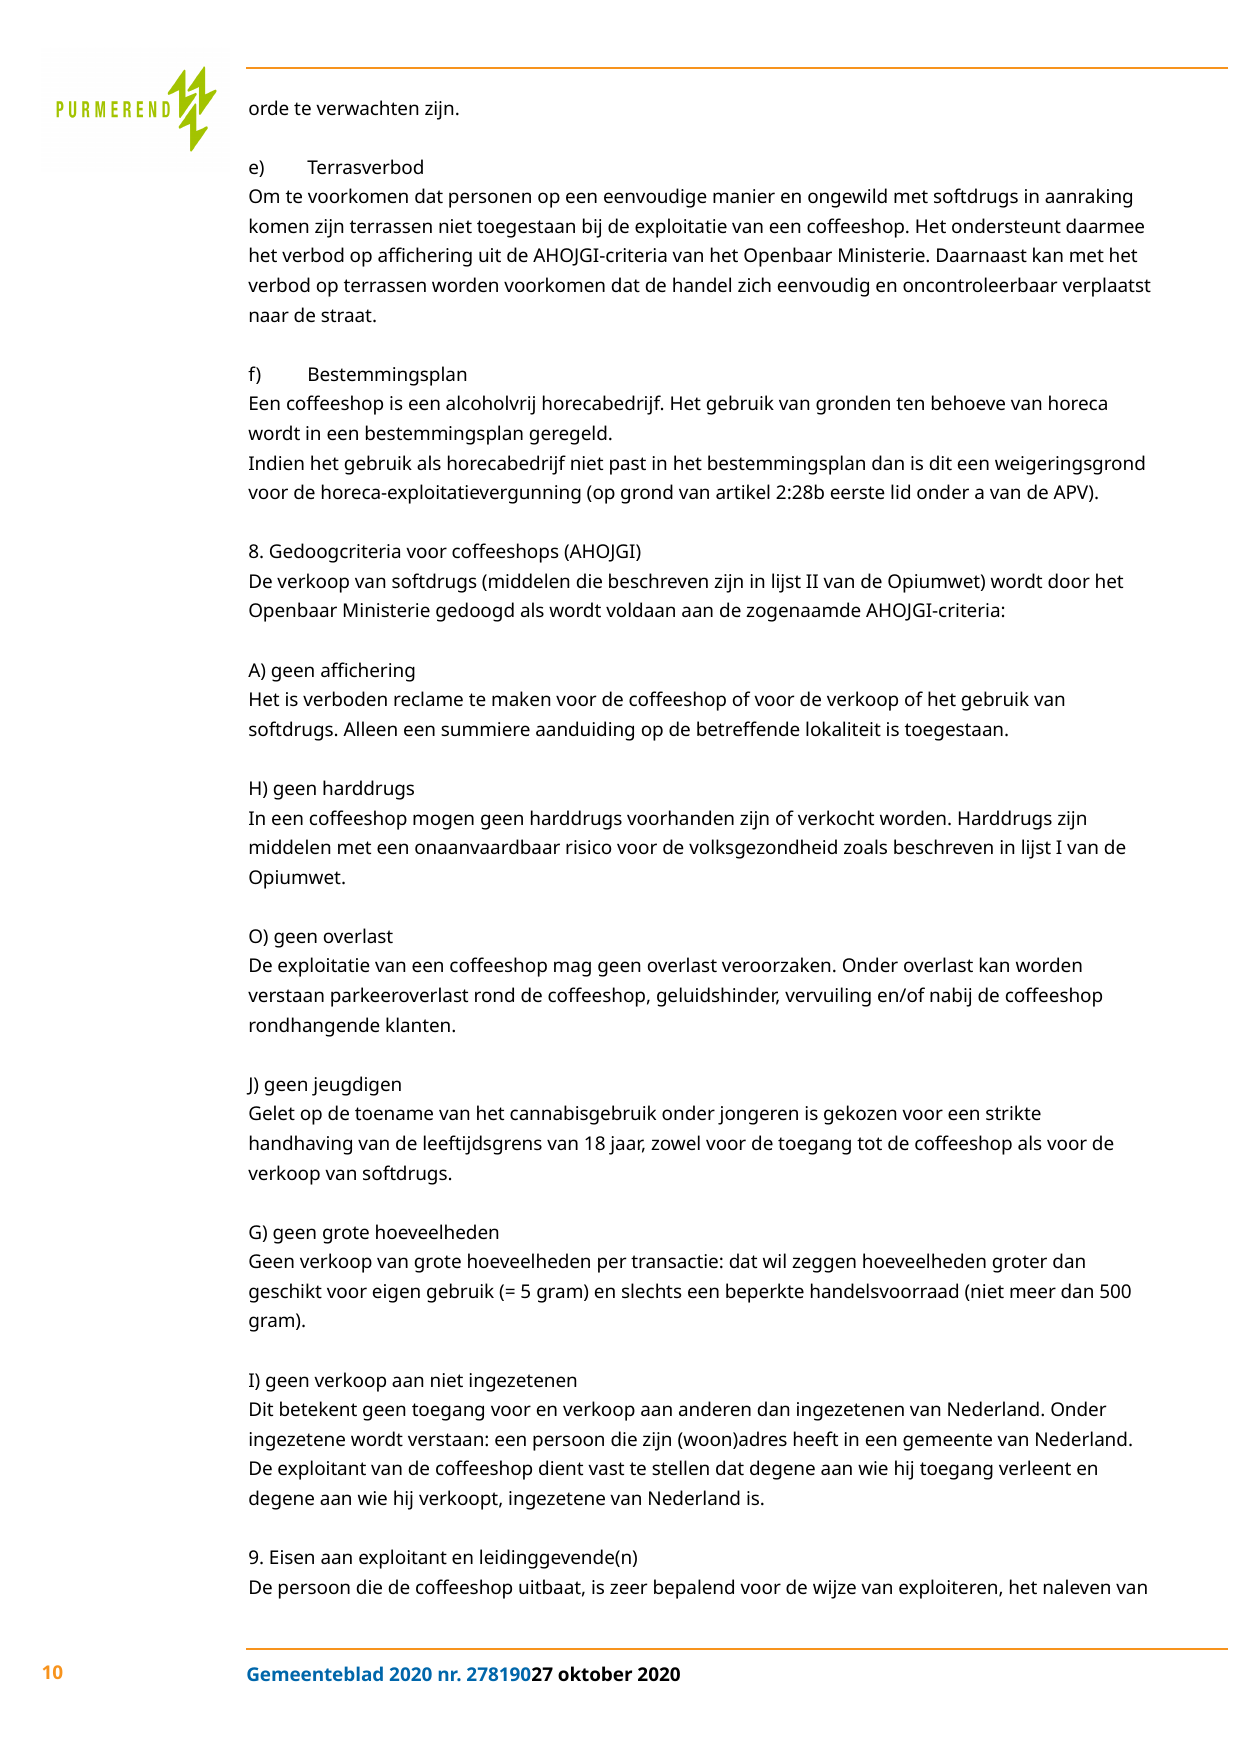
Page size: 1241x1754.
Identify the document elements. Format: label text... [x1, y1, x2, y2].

text orde te verwachten zijn. [248, 95, 1152, 121]
picture [41, 47, 231, 172]
text H) geen harddrugs [248, 775, 1152, 801]
text In een coffeeshop mogen geen harddrugs voorhanden zijn of verkocht worden. Harddrugs zijn middelen met een onaanvaardbaar risico voor de volksgezondheid zoals beschreven in lijst I van de Opiumwet. [248, 805, 1152, 890]
text 8. Gedoogcriteria voor coffeeshops (AHOJGI) [248, 538, 1152, 564]
list Terrasverbod [248, 154, 1152, 180]
text A) geen affichering [248, 657, 1152, 683]
text De exploitatie van een coffeeshop mag geen overlast veroorzaken. Onder overlast kan worden verstaan parkeeroverlast rond de coffeeshop, geluidshinder, vervuiling en/of nabij de coffeeshop rondhangende klanten. [248, 953, 1152, 1038]
text O) geen overlast [248, 923, 1152, 949]
text Dit betekent geen toegang voor en verkoop aan anderen dan ingezetenen van Nederland. Onder ingezetene wordt verstaan: een persoon die zijn (woon)adres heeft in een gemeente van Nederland. De exploitant van de coffeeshop dient vast te stellen dat degene aan wie hij toegang verleent en degene aan wie hij verkoopt, ingezetene van Nederland is. [248, 1396, 1152, 1511]
text De verkoop van softdrugs (middelen die beschreven zijn in lijst II van de Opiumwet) wordt door het Openbaar Ministerie gedoogd als wordt voldaan aan de zogenaamde AHOJGI-criteria: [248, 568, 1152, 623]
text 9. Eisen aan exploitant en leidinggevende(n) [248, 1544, 1152, 1570]
text Het is verboden reclame te maken voor de coffeeshop of voor de verkoop of het gebruik van softdrugs. Alleen een summiere aanduiding op de betreffende lokaliteit is toegestaan. [248, 686, 1152, 742]
text De persoon die de coffeeshop uitbaat, is zeer bepalend voor de wijze van exploiteren, het naleven van [248, 1574, 1152, 1600]
text Om te voorkomen dat personen op een eenvoudige manier en ongewild met softdrugs in aanraking komen zijn terrassen niet toegestaan bij de exploitatie van een coffeeshop. Het ondersteunt daarmee het verbod op affichering uit de AHOJGI-criteria van het Openbaar Ministerie. Daarnaast kan met het verbod op terrassen worden voorkomen dat de handel zich eenvoudig en oncontroleerbaar verplaatst naar de straat. [248, 183, 1152, 328]
text J) geen jeugdigen [248, 1071, 1152, 1097]
text Indien het gebruik als horecabedrijf niet past in het bestemmingsplan dan is dit een weigeringsgrond voor de horeca-exploitatievergunning (op grond van artikel 2:28b eerste lid onder a van de APV). [248, 450, 1152, 505]
text I) geen verkoop aan niet ingezetenen [248, 1367, 1152, 1393]
text Gelet op de toename van het cannabisgebruik onder jongeren is gekozen voor een strikte handhaving van de leeftijdsgrens van 18 jaar, zowel voor de toegang tot de coffeeshop als voor de verkoop van softdrugs. [248, 1101, 1152, 1186]
text Een coffeeshop is een alcoholvrij horecabedrijf. Het gebruik van gronden ten behoeve van horeca wordt in een bestemmingsplan geregeld. [248, 391, 1152, 446]
text G) geen grote hoeveelheden [248, 1219, 1152, 1245]
list Bestemmingsplan [248, 361, 1152, 387]
text Geen verkoop van grote hoeveelheden per transactie: dat wil zeggen hoeveelheden groter dan geschikt voor eigen gebruik (= 5 gram) en slechts een beperkte handelsvoorraad (niet meer dan 500 gram). [248, 1248, 1152, 1333]
